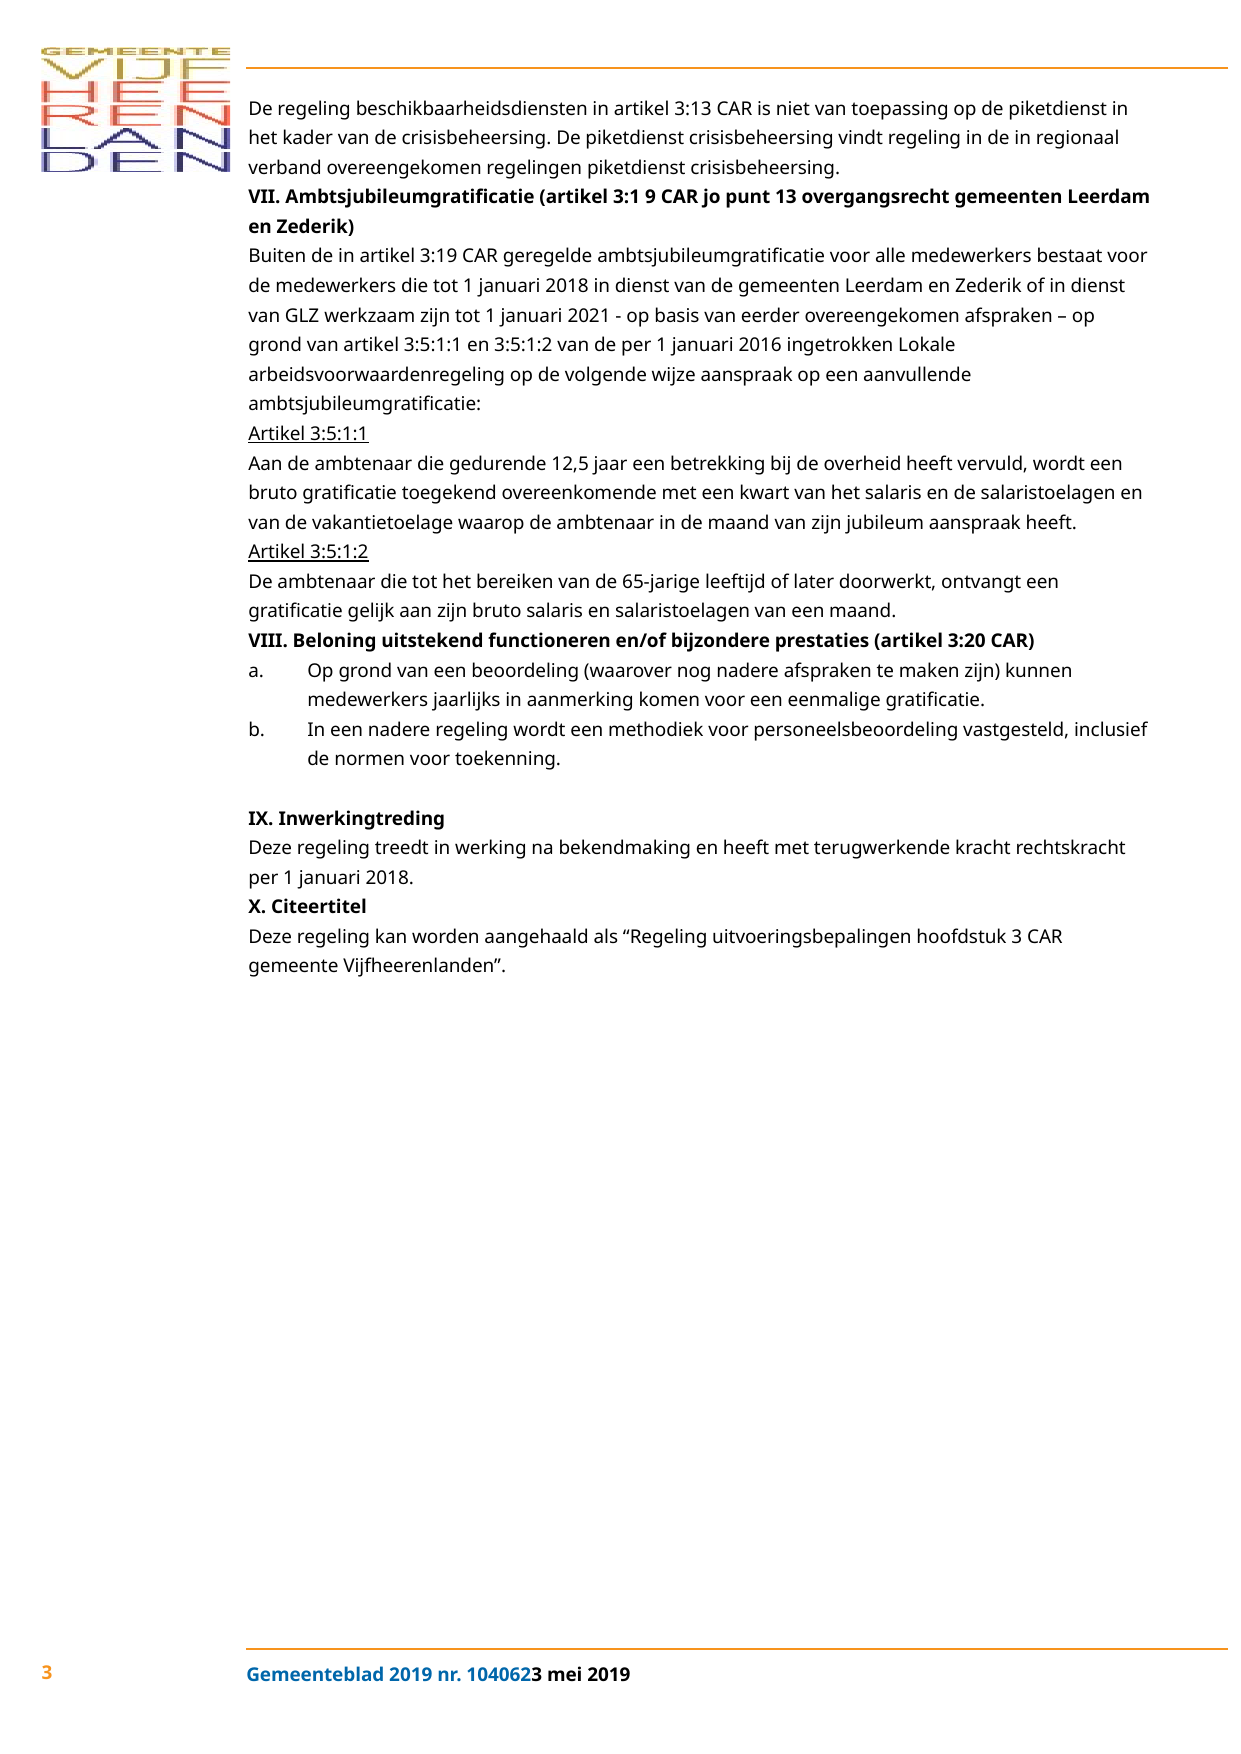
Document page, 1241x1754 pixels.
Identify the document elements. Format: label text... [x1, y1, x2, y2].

text X. Citeertitel [248, 893, 1152, 919]
picture [41, 47, 231, 172]
text IX. Inwerkingtreding [248, 805, 1152, 831]
text Deze regeling kan worden aangehaald als “Regeling uitvoeringsbepalingen hoofdstuk 3 CAR gemeente Vijfheerenlanden”. [248, 923, 1152, 978]
text VII. Ambtsjubileumgratificatie (artikel 3:1 9 CAR jo punt 13 overgangsrecht gemeenten Leerdam en Zederik) [248, 183, 1152, 239]
text De ambtenaar die tot het bereiken van de 65-jarige leeftijd of later doorwerkt, ontvangt een gratificatie gelijk aan zijn bruto salaris en salaristoelagen van een maand. [248, 568, 1152, 623]
text VIII. Beloning uitstekend functioneren en/of bijzondere prestaties (artikel 3:20 CAR) [248, 627, 1152, 653]
text De regeling beschikbaarheidsdiensten in artikel 3:13 CAR is niet van toepassing op de piketdienst in het kader van de crisisbeheersing. De piketdienst crisisbeheersing vindt regeling in de in regionaal verband overeengekomen regelingen piketdienst crisisbeheersing. [248, 95, 1152, 180]
list Op grond van een beoordeling (waarover nog nadere afspraken te maken zijn) kunnen medewerkers jaarlijks in aanmerking komen voor een eenmalige gratificatie. [248, 657, 1152, 712]
list In een nadere regeling wordt een methodiek voor personeelsbeoordeling vastgesteld, inclusief de normen voor toekenning. [248, 716, 1152, 771]
text Buiten de in artikel 3:19 CAR geregelde ambtsjubileumgratificatie voor alle medewerkers bestaat voor de medewerkers die tot 1 januari 2018 in dienst van de gemeenten Leerdam en Zederik of in dienst van GLZ werkzaam zijn tot 1 januari 2021 - op basis van eerder overeengekomen afspraken – op grond van artikel 3:5:1:1 en 3:5:1:2 van de per 1 januari 2016 ingetrokken Lokale arbeidsvoorwaardenregeling op de volgende wijze aanspraak op een aanvullende ambtsjubileumgratificatie: [248, 243, 1152, 416]
text Artikel 3:5:1:1 [248, 420, 1152, 446]
text Artikel 3:5:1:2 [248, 538, 1152, 564]
text Deze regeling treedt in werking na bekendmaking en heeft met terugwerkende kracht rechtskracht per 1 januari 2018. [248, 834, 1152, 890]
text Aan de ambtenaar die gedurende 12,5 jaar een betrekking bij de overheid heeft vervuld, wordt een bruto gratificatie toegekend overeenkomende met een kwart van het salaris en de salaristoelagen en van de vakantietoelage waarop de ambtenaar in de maand van zijn jubileum aanspraak heeft. [248, 450, 1152, 535]
